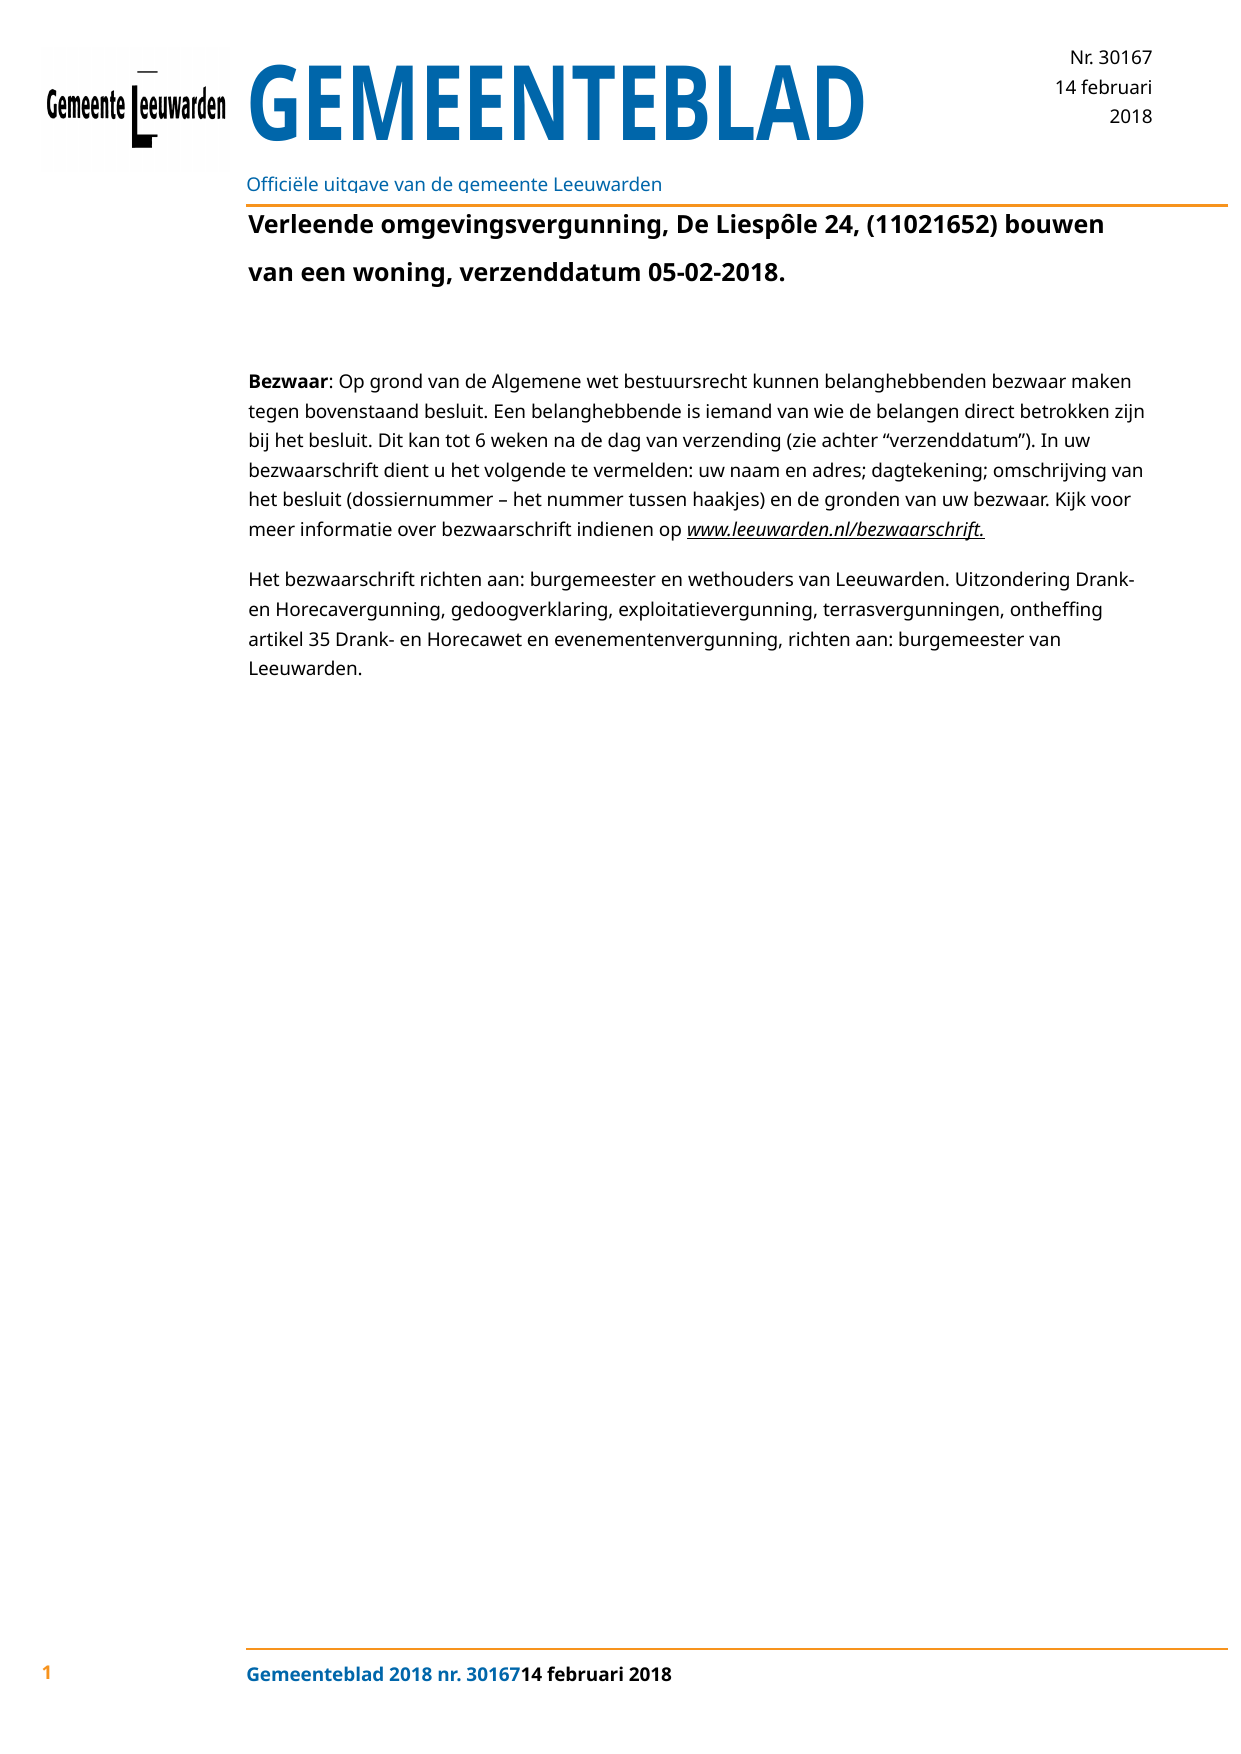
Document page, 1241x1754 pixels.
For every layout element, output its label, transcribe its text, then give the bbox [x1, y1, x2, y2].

text Bezwaar: Op grond van de Algemene wet bestuursrecht kunnen belanghebbenden bezwaar maken tegen bovenstaand besluit. Een belanghebbende is iemand van wie de belangen direct betrokken zijn bij het besluit. Dit kan tot 6 weken na de dag van verzending (zie achter “verzenddatum”). In uw bezwaarschrift dient u het volgende te vermelden: uw naam en adres; dagtekening; omschrijving van het besluit (dossiernummer – het nummer tussen haakjes) en de gronden van uw bezwaar. Kijk voor meer informatie over bezwaarschrift indienen op www.leeuwarden.nl/bezwaarschrift. [248, 368, 1152, 542]
picture [41, 47, 231, 172]
text Het bezwaarschrift richten aan: burgemeester en wethouders van Leeuwarden. Uitzondering Drank- en Horecavergunning, gedoogverklaring, exploitatievergunning, terrasvergunningen, ontheffing artikel 35 Drank- en Horecawet en evenementenvergunning, richten aan: burgemeester van Leeuwarden. [248, 567, 1152, 681]
text Verleende omgevingsvergunning, De Liespôle 24, (11021652) bouwen van een woning, verzenddatum 05-02-2018. [248, 207, 1152, 288]
